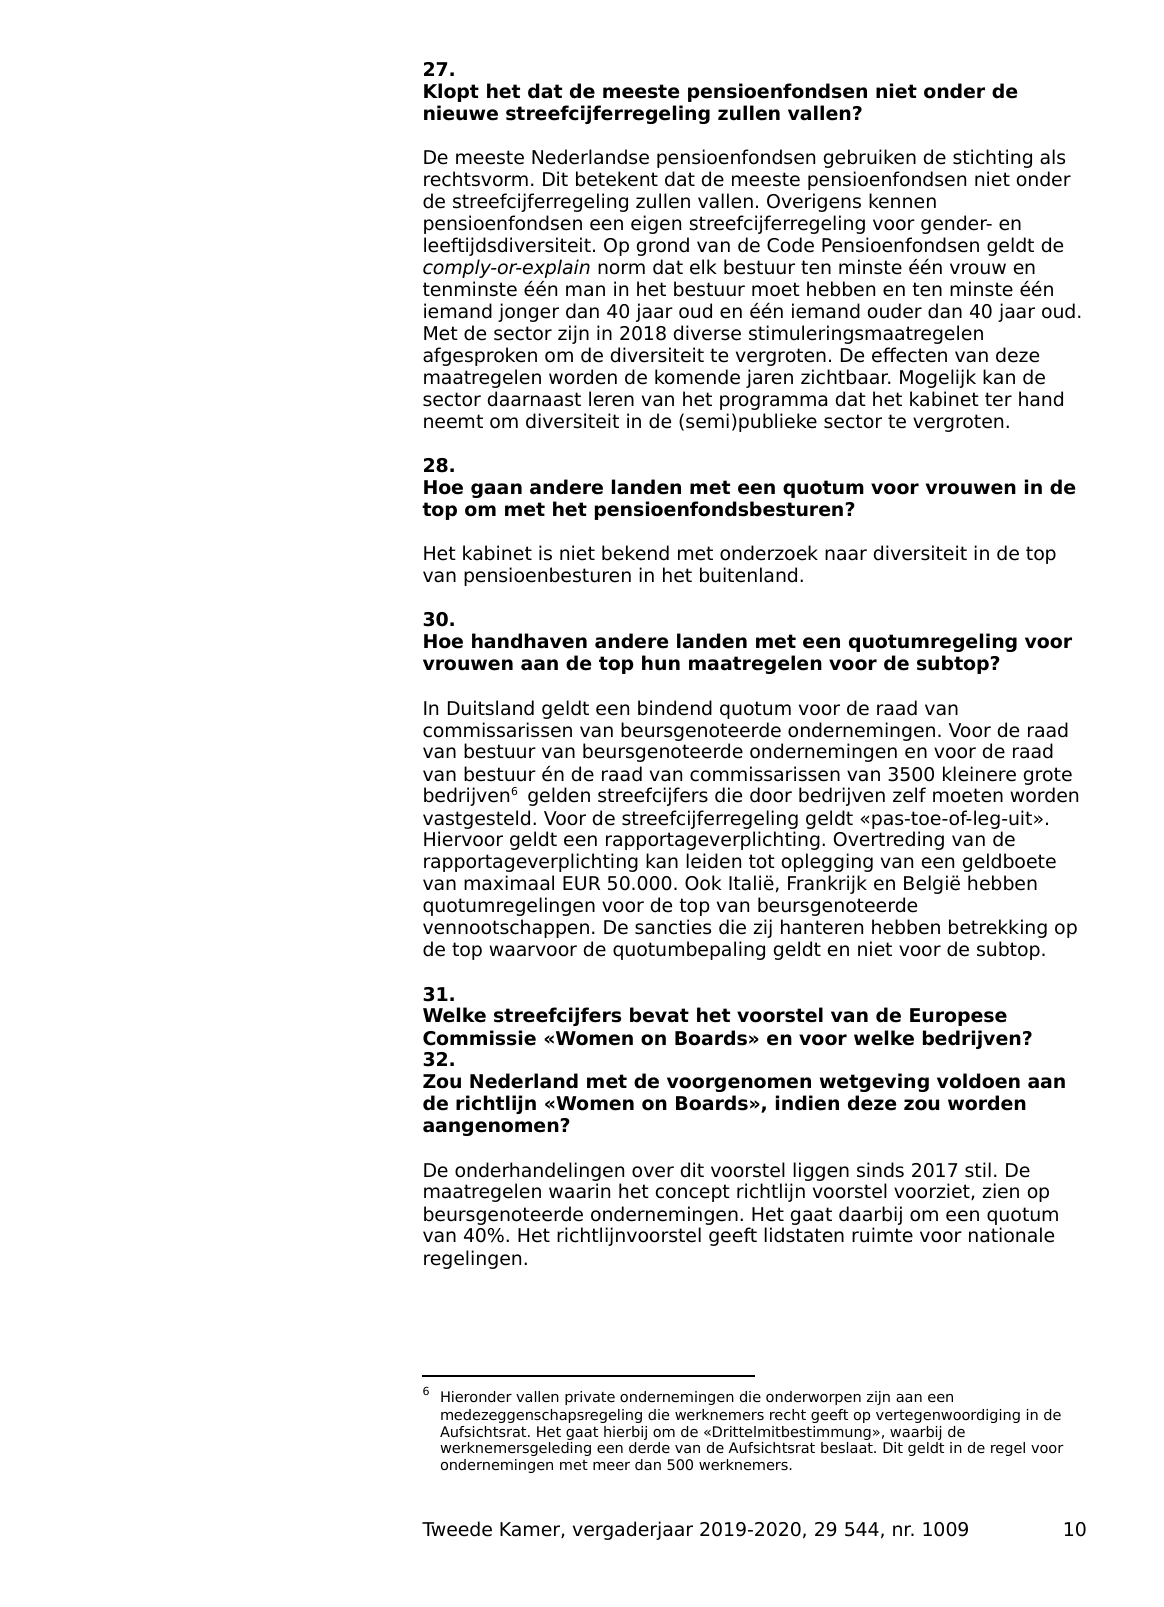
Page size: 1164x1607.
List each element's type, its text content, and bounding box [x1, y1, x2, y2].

text Hoe handhaven andere landen met een quotumregeling voor vrouwen aan de top hun maatregelen voor de subtop? [422, 631, 1087, 675]
text 32. [422, 1049, 1087, 1071]
text Zou Nederland met de voorgenomen wetgeving voldoen aan de richtlijn «Women on Boards», indien deze zou worden aangenomen? [422, 1071, 1087, 1137]
text 30. [422, 609, 1087, 631]
text De meeste Nederlandse pensioenfondsen gebruiken de stichting als rechtsvorm. Dit betekent dat de meeste pensioenfondsen niet onder de streefcijferregeling zullen vallen. Overigens kennen pensioenfondsen een eigen streefcijferregeling voor gender- en leeftijdsdiversiteit. Op grond van de Code Pensioenfondsen geldt de comply-or-explain norm dat elk bestuur ten minste één vrouw en tenminste één man in het bestuur moet hebben en ten minste één iemand jonger dan 40 jaar oud en één iemand ouder dan 40 jaar oud. Met de sector zijn in 2018 diverse stimuleringsmaatregelen afgesproken om de diversiteit te vergroten. De effecten van deze maatregelen worden de komende jaren zichtbaar. Mogelijk kan de sector daarnaast leren van het programma dat het kabinet ter hand neemt om diversiteit in de (semi)publieke sector te vergroten. [422, 147, 1087, 433]
text Welke streefcijfers bevat het voorstel van de Europese Commissie «Women on Boards» en voor welke bedrijven? [422, 1005, 1087, 1049]
text Het kabinet is niet bekend met onderzoek naar diversiteit in de top van pensioenbesturen in het buitenland. [422, 543, 1087, 587]
text In Duitsland geldt een bindend quotum voor de raad van commissarissen van beursgenoteerde ondernemingen. Voor de raad van bestuur van beursgenoteerde ondernemingen en voor de raad van bestuur én de raad van commissarissen van 3500 kleinere grote bedrijven gelden streefcijfers die door bedrijven zelf moeten worden vastgesteld. Voor de streefcijferregeling geldt «pas-toe-of-leg-uit». Hiervoor geldt een rapportageverplichting. Overtreding van de rapportageverplichting kan leiden tot oplegging van een geldboete van maximaal EUR 50.000. Ook Italië, Frankrijk en België hebben quotumregelingen voor de top van beursgenoteerde vennootschappen. De sancties die zij hanteren hebben betrekking op de top waarvoor de quotumbepaling geldt en niet voor de subtop. [422, 697, 1087, 961]
text Hoe gaan andere landen met een quotum voor vrouwen in de top om met het pensioenfondsbesturen? [422, 477, 1087, 521]
text 28. [422, 455, 1087, 477]
text 31. [422, 983, 1087, 1005]
text De onderhandelingen over dit voorstel liggen sinds 2017 stil. De maatregelen waarin het concept richtlijn voorstel voorziet, zien op beursgenoteerde ondernemingen. Het gaat daarbij om een quotum van 40%. Het richtlijnvoorstel geeft lidstaten ruimte voor nationale regelingen. [422, 1159, 1087, 1269]
text 27. [422, 59, 1087, 81]
text Hieronder vallen private ondernemingen die onderworpen zijn aan een medezeggenschapsregeling die werknemers recht geeft op vertegenwoordiging in de Aufsichtsrat. Het gaat hierbij om de «Drittelmitbestimmung», waarbij de werknemersgeleding een derde van de Aufsichtsrat beslaat. Dit geldt in de regel voor ondernemingen met meer dan 500 werknemers. [422, 1385, 1087, 1474]
text Klopt het dat de meeste pensioenfondsen niet onder de nieuwe streefcijferregeling zullen vallen? [422, 81, 1087, 125]
